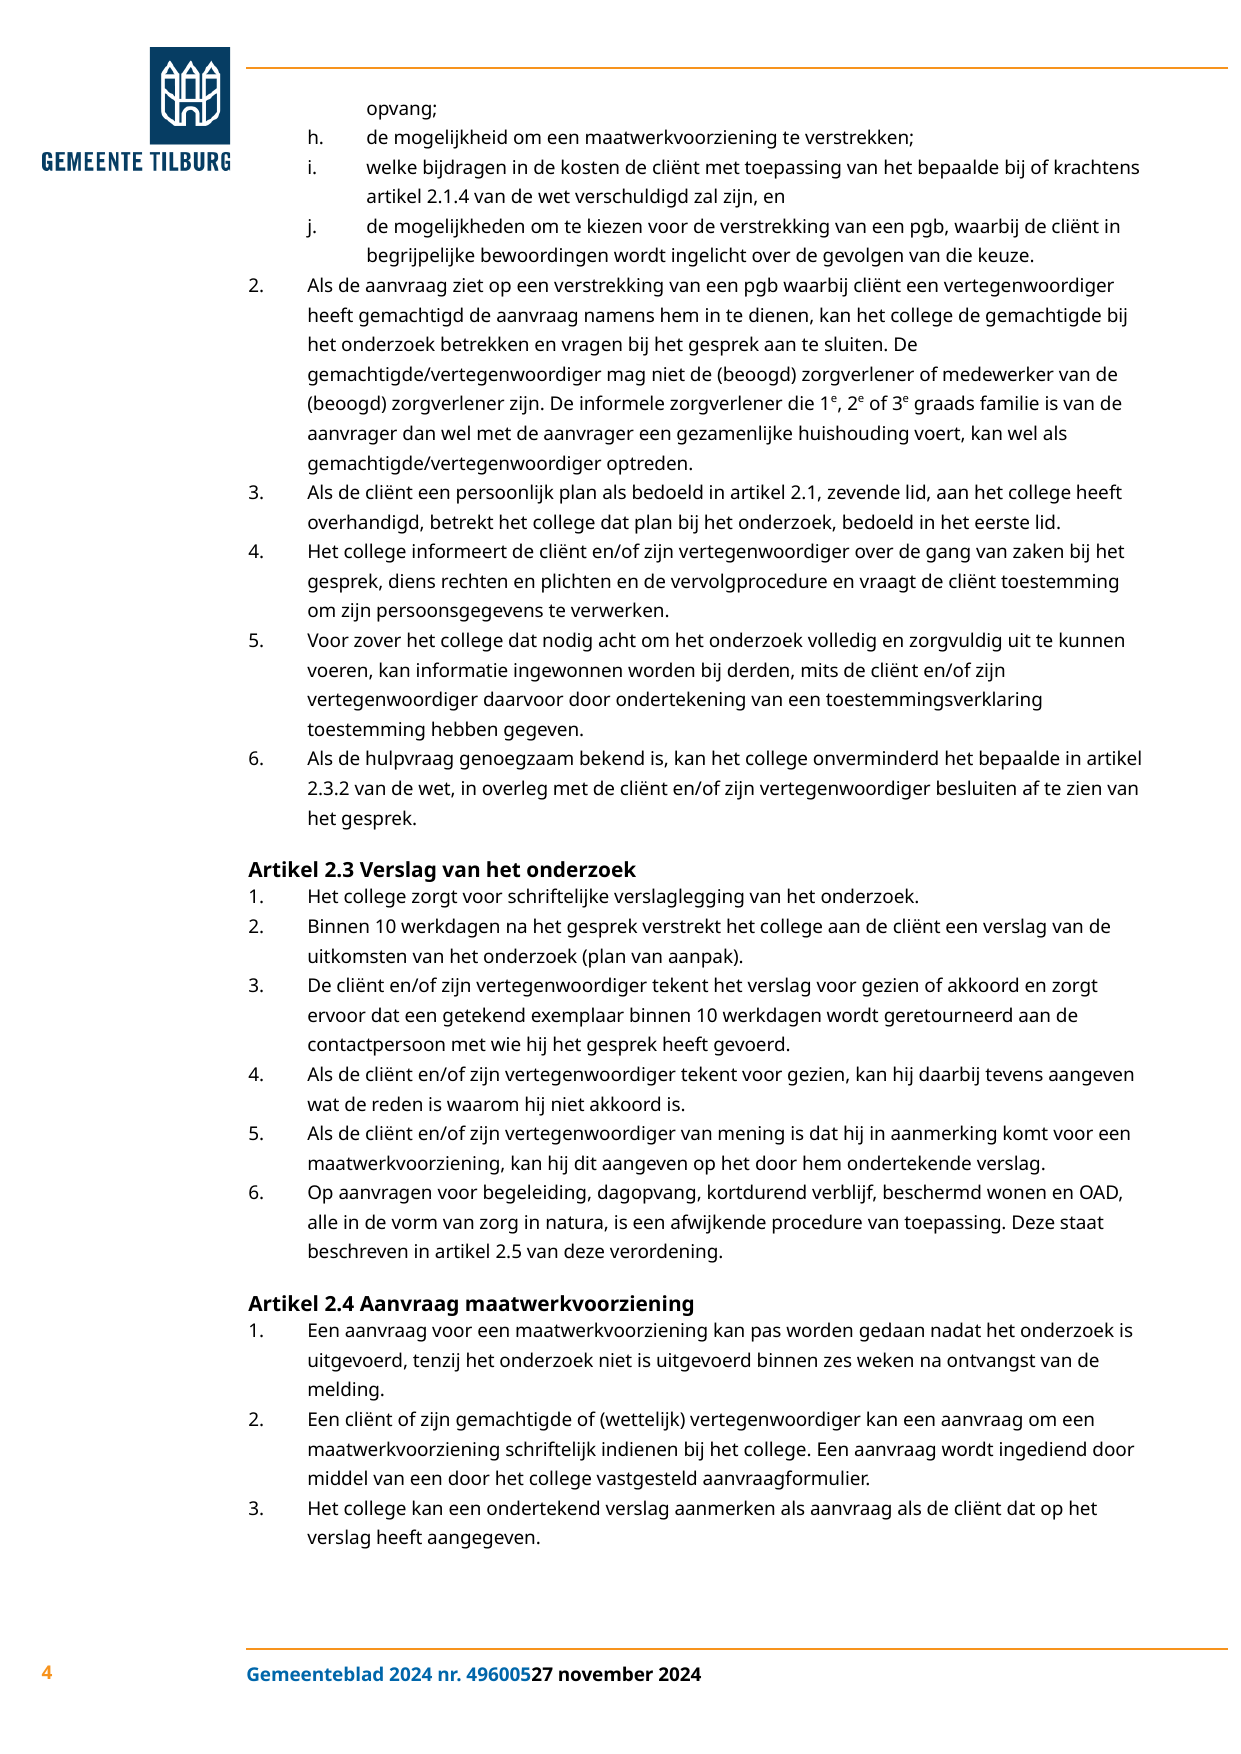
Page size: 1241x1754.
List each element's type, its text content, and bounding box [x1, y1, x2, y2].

list Als de cliënt een persoonlijk plan als bedoeld in artikel 2.1, zevende lid, aan het college heeft overhandigd, betrekt het college dat plan bij het onderzoek, bedoeld in het eerste lid. [248, 479, 1152, 535]
picture [41, 47, 231, 172]
list Een cliënt of zijn gemachtigde of (wettelijk) vertegenwoordiger kan een aanvraag om een maatwerkvoorziening schriftelijk indienen bij het college. Een aanvraag wordt ingediend door middel van een door het college vastgesteld aanvraagformulier. [248, 1406, 1152, 1491]
list Het college kan een ondertekend verslag aanmerken als aanvraag als de cliënt dat op het verslag heeft aangegeven. [248, 1495, 1152, 1550]
list Binnen 10 werkdagen na het gesprek verstrekt het college aan de cliënt een verslag van de uitkomsten van het onderzoek (plan van aanpak). [248, 913, 1152, 968]
list Een aanvraag voor een maatwerkvoorziening kan pas worden gedaan nadat het onderzoek is uitgevoerd, tenzij het onderzoek niet is uitgevoerd binnen zes weken na ontvangst van de melding. [248, 1317, 1152, 1402]
list de mogelijkheid om een maatwerkvoorziening te verstrekken; [307, 124, 1152, 150]
list De cliënt en/of zijn vertegenwoordiger tekent het verslag voor gezien of akkoord en zorgt ervoor dat een getekend exemplaar binnen 10 werkdagen wordt geretourneerd aan de contactpersoon met wie hij het gesprek heeft gevoerd. [248, 972, 1152, 1057]
list Als de aanvraag ziet op een verstrekking van een pgb waarbij cliënt een vertegenwoordiger heeft gemachtigd de aanvraag namens hem in te dienen, kan het college de gemachtigde bij het onderzoek betrekken en vragen bij het gesprek aan te sluiten. De gemachtigde/vertegenwoordiger mag niet de (beoogd) zorgverlener of medewerker van de (beoogd) zorgverlener zijn. De informele zorgverlener die 1e, 2e of 3e graads familie is van de aanvrager dan wel met de aanvrager een gezamenlijke huishouding voert, kan wel als gemachtigde/vertegenwoordiger optreden. [248, 272, 1152, 476]
list Voor zover het college dat nodig acht om het onderzoek volledig en zorgvuldig uit te kunnen voeren, kan informatie ingewonnen worden bij derden, mits de cliënt en/of zijn vertegenwoordiger daarvoor door ondertekening van een toestemmingsverklaring toestemming hebben gegeven. [248, 627, 1152, 742]
list de mogelijkheden om te kiezen voor de verstrekking van een pgb, waarbij de cliënt in begrijpelijke bewoordingen wordt ingelicht over de gevolgen van die keuze. [307, 213, 1152, 268]
list Als de hulpvraag genoegzaam bekend is, kan het college onverminderd het bepaalde in artikel 2.3.2 van de wet, in overleg met de cliënt en/of zijn vertegenwoordiger besluiten af te zien van het gesprek. [248, 746, 1152, 831]
list Het college informeert de cliënt en/of zijn vertegenwoordiger over de gang van zaken bij het gesprek, diens rechten en plichten en de vervolgprocedure en vraagt de cliënt toestemming om zijn persoonsgegevens te verwerken. [248, 538, 1152, 623]
list Als de cliënt en/of zijn vertegenwoordiger tekent voor gezien, kan hij daarbij tevens aangeven wat de reden is waarom hij niet akkoord is. [248, 1061, 1152, 1116]
text Artikel 2.3 Verslag van het onderzoek [248, 855, 1152, 884]
list opvang; [307, 95, 1152, 121]
list Op aanvragen voor begeleiding, dagopvang, kortdurend verblijf, beschermd wonen en OAD, alle in de vorm van zorg in natura, is een afwijkende procedure van toepassing. Deze staat beschreven in artikel 2.5 van deze verordening. [248, 1179, 1152, 1264]
list Als de cliënt en/of zijn vertegenwoordiger van mening is dat hij in aanmerking komt voor een maatwerkvoorziening, kan hij dit aangeven op het door hem ondertekende verslag. [248, 1120, 1152, 1176]
list welke bijdragen in de kosten de cliënt met toepassing van het bepaalde bij of krachtens artikel 2.1.4 van de wet verschuldigd zal zijn, en [307, 154, 1152, 209]
list Het college zorgt voor schriftelijke verslaglegging van het onderzoek. [248, 884, 1152, 909]
text Artikel 2.4 Aanvraag maatwerkvoorziening [248, 1289, 1152, 1317]
